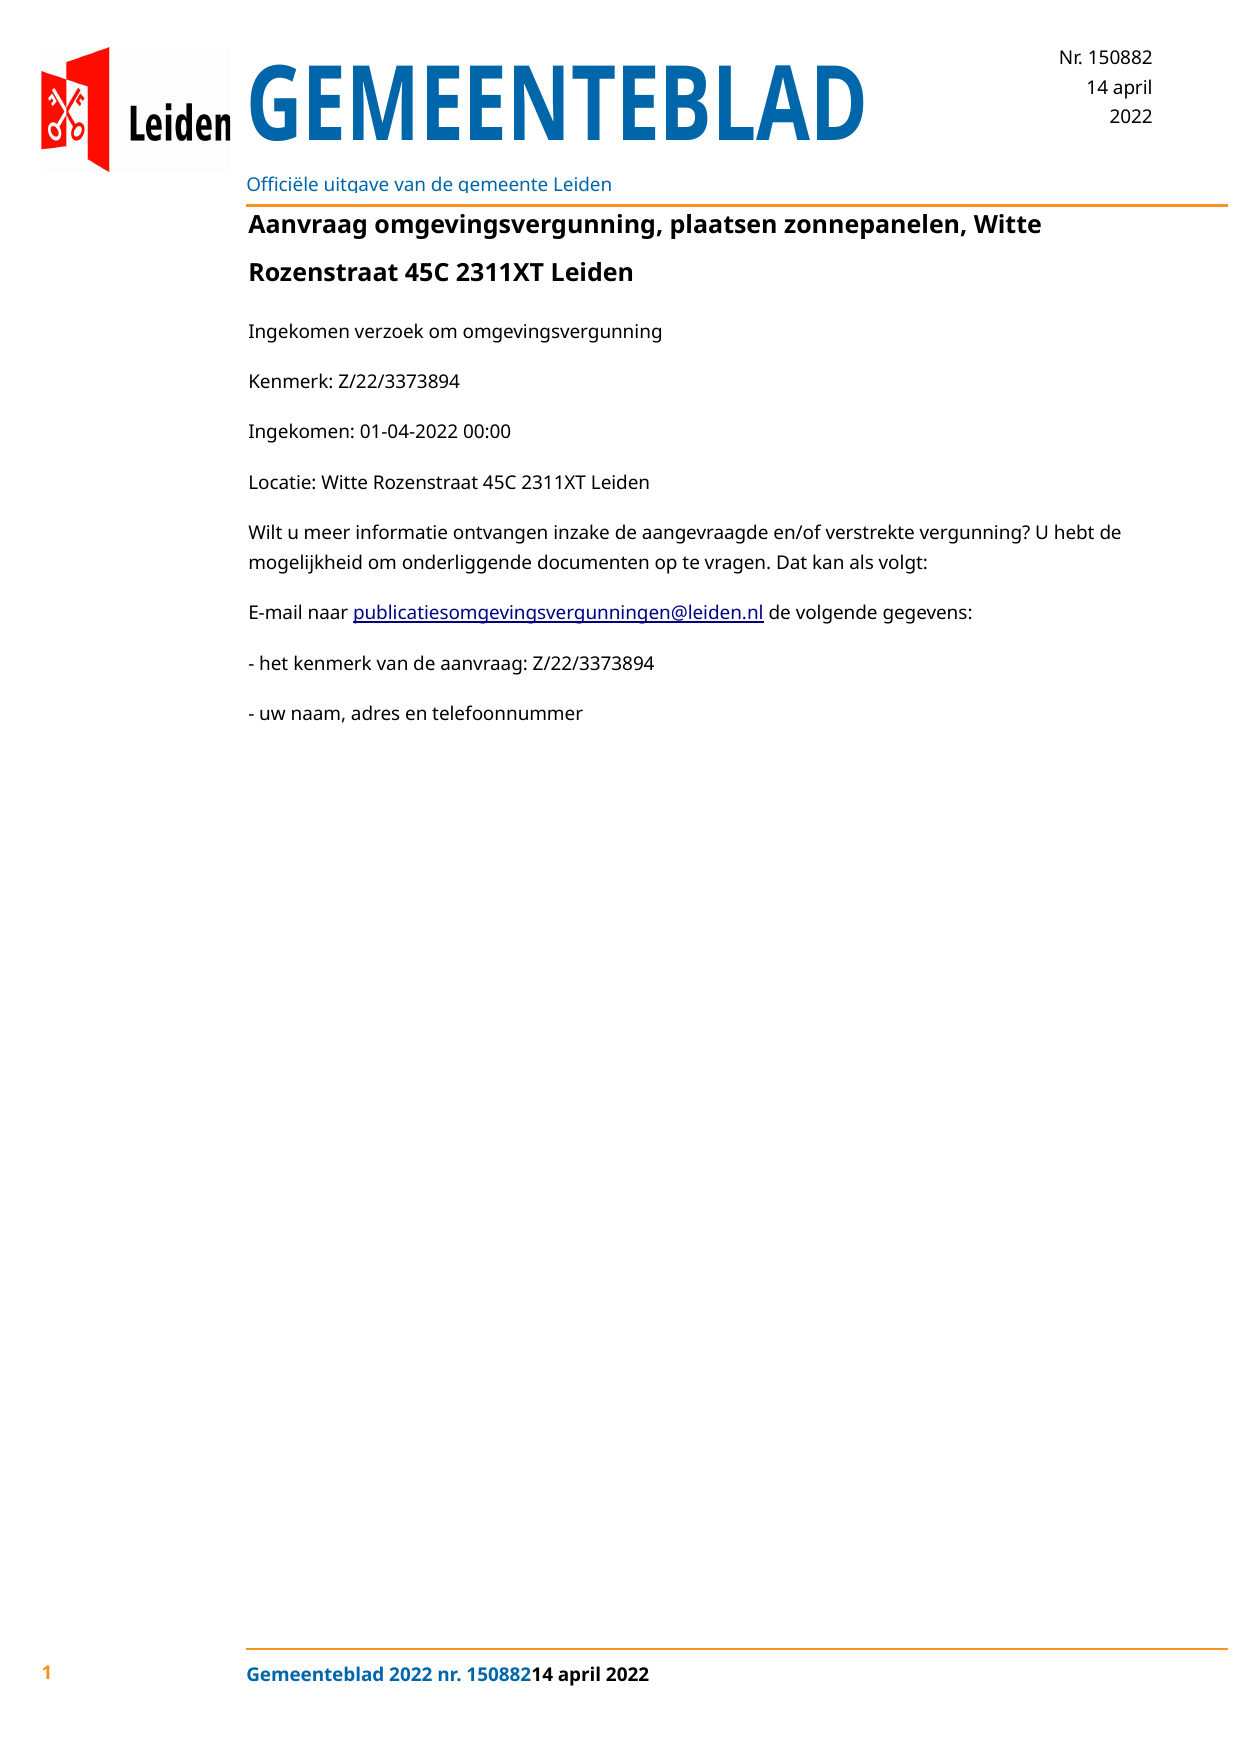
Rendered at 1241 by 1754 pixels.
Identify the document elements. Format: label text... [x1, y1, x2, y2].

text Locatie: Witte Rozenstraat 45C 2311XT Leiden [248, 469, 1152, 495]
text Kenmerk: Z/22/3373894 [248, 368, 1152, 394]
text - het kenmerk van de aanvraag: Z/22/3373894 [248, 650, 1152, 676]
picture [41, 47, 231, 172]
text Ingekomen verzoek om omgevingsvergunning [248, 318, 1152, 344]
text Wilt u meer informatie ontvangen inzake de aangevraagde en/of verstrekte vergunning? U hebt de mogelijkheid om onderliggende documenten op te vragen. Dat kan als volgt: [248, 519, 1152, 575]
text E-mail naar publicatiesomgevingsvergunningen@leiden.nl de volgende gegevens: [248, 599, 1152, 625]
text Aanvraag omgevingsvergunning, plaatsen zonnepanelen, Witte Rozenstraat 45C 2311XT Leiden [248, 207, 1152, 288]
text Ingekomen: 01-04-2022 00:00 [248, 419, 1152, 444]
text - uw naam, adres en telefoonnummer [248, 700, 1152, 726]
